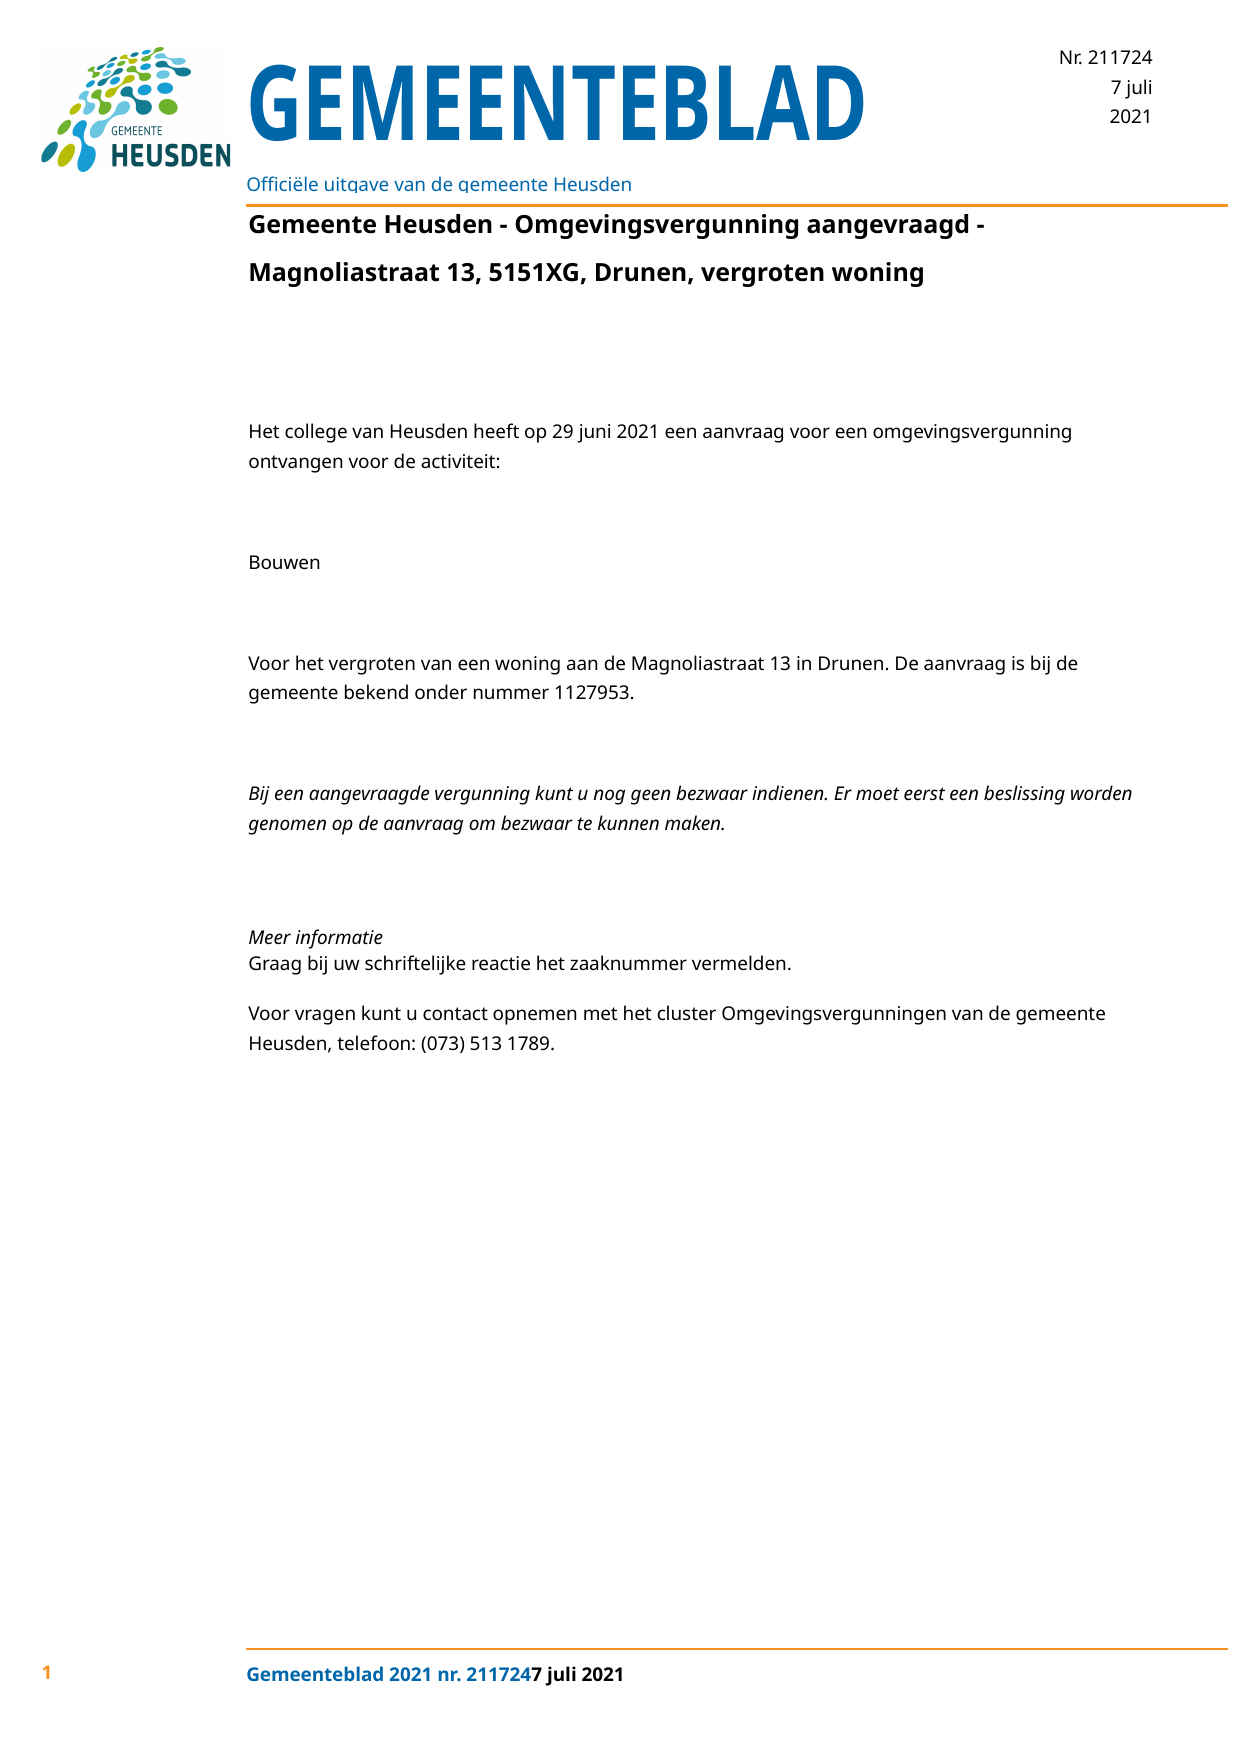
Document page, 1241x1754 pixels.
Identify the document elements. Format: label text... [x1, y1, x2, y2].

text Voor vragen kunt u contact opnemen met het cluster Omgevingsvergunningen van de gemeente Heusden, telefoon: (073) 513 1789. [248, 1001, 1152, 1056]
text Graag bij uw schriftelijke reactie het zaaknummer vermelden. [248, 950, 1152, 976]
text Gemeente Heusden - Omgevingsvergunning aangevraagd - Magnoliastraat 13, 5151XG, Drunen, vergroten woning [248, 207, 1152, 288]
picture [41, 47, 231, 172]
text Bij een aangevraagde vergunning kunt u nog geen bezwaar indienen. Er moet eerst een beslissing worden genomen op de aanvraag om bezwaar te kunnen maken. [248, 780, 1152, 836]
text Meer informatie [248, 924, 1152, 950]
text Bouwen [248, 549, 1152, 575]
text Het college van Heusden heeft op 29 juni 2021 een aanvraag voor een omgevingsvergunning ontvangen voor de activiteit: [248, 419, 1152, 474]
text Voor het vergroten van een woning aan de Magnoliastraat 13 in Drunen. De aanvraag is bij de gemeente bekend onder nummer 1127953. [248, 650, 1152, 705]
